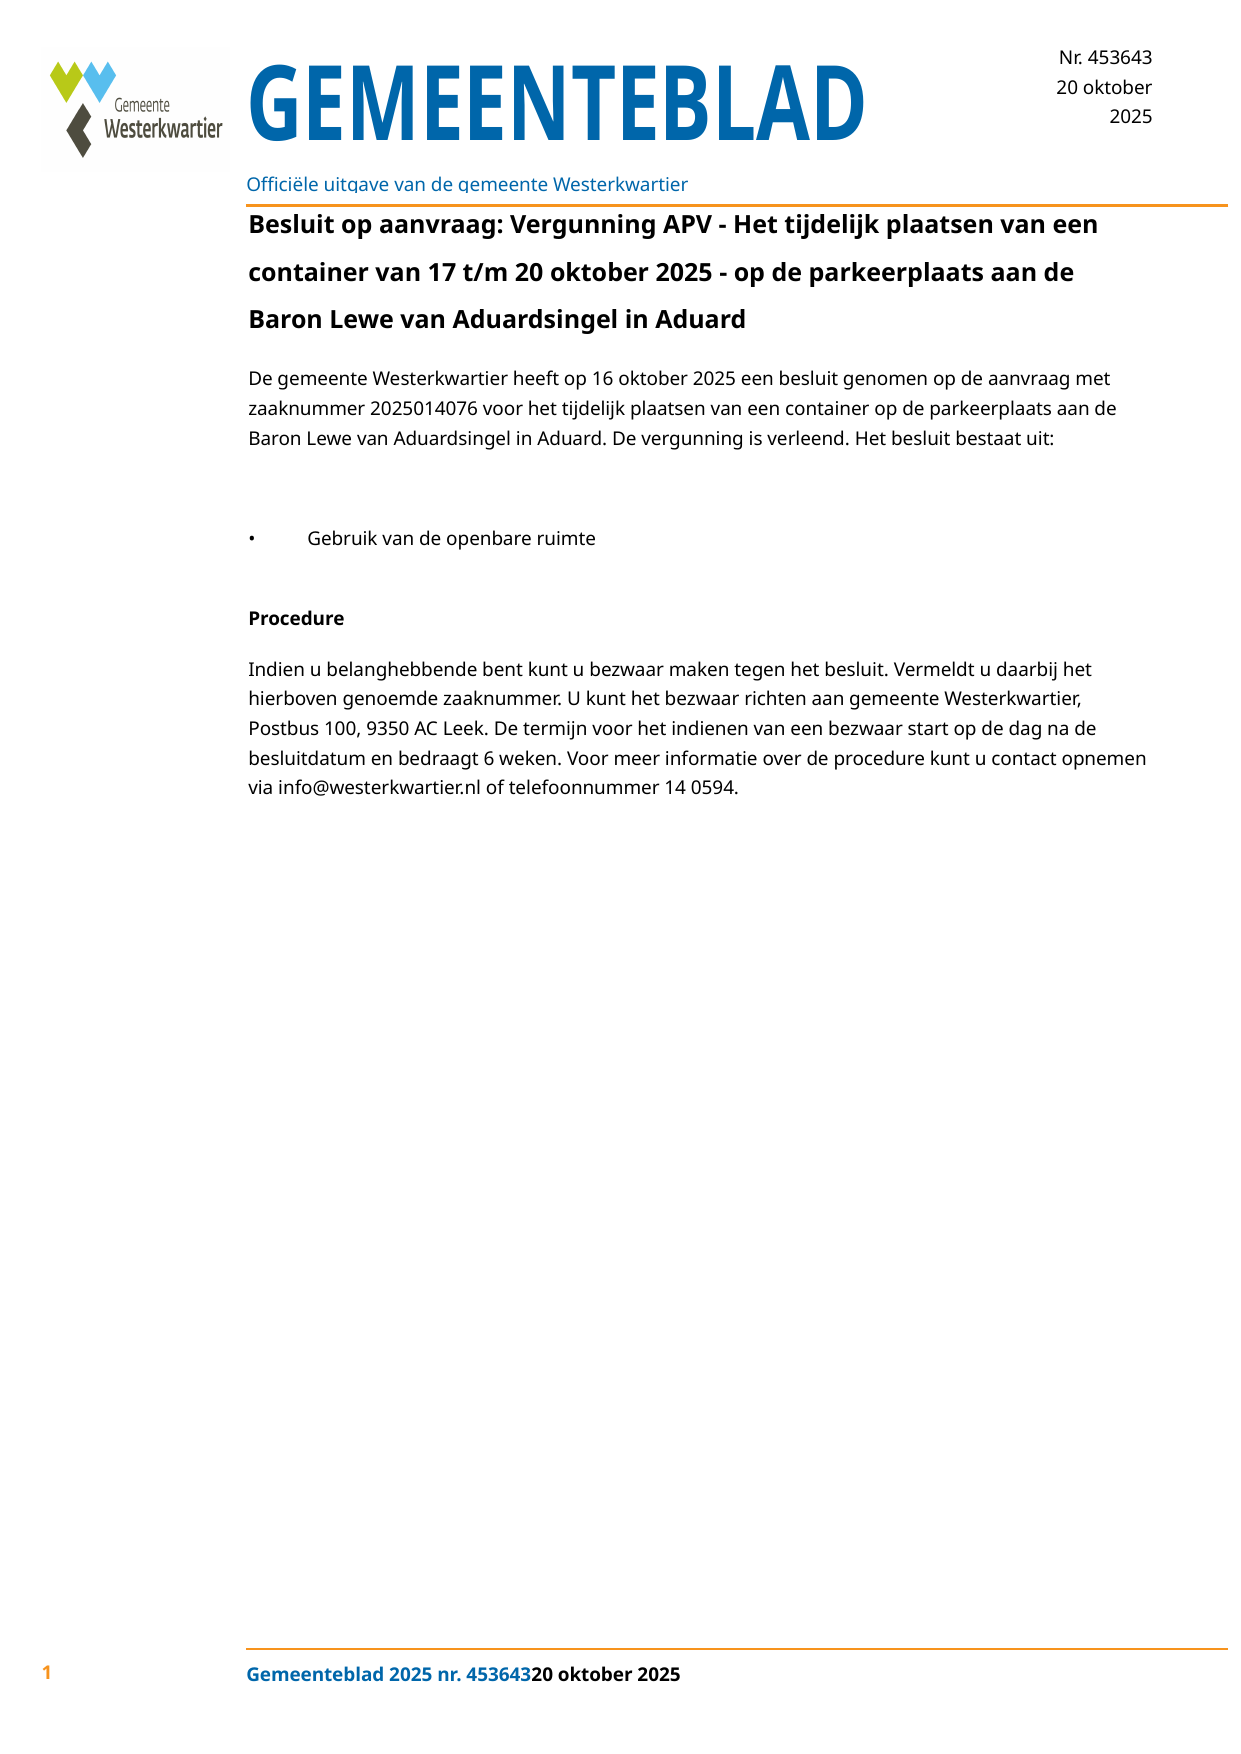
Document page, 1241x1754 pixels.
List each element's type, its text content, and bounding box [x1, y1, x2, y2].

text Procedure [248, 606, 1152, 631]
text De gemeente Westerkwartier heeft op 16 oktober 2025 een besluit genomen op de aanvraag met zaaknummer 2025014076 voor het tijdelijk plaatsen van een container op de parkeerplaats aan de Baron Lewe van Aduardsingel in Aduard. De vergunning is verleend. Het besluit bestaat uit: [248, 366, 1152, 450]
text Besluit op aanvraag: Vergunning APV - Het tijdelijk plaatsen van een container van 17 t/m 20 oktober 2025 - op de parkeerplaats aan de Baron Lewe van Aduardsingel in Aduard [248, 207, 1152, 336]
text Indien u belanghebbende bent kunt u bezwaar maken tegen het besluit. Vermeldt u daarbij het hierboven genoemde zaaknummer. U kunt het bezwaar richten aan gemeente Westerkwartier, Postbus 100, 9350 AC Leek. De termijn voor het indienen van een bezwaar start op de dag na de besluitdatum en bedraagt 6 weken. Voor meer informatie over de procedure kunt u contact opnemen via info@westerkwartier.nl of telefoonnummer 14 0594. [248, 656, 1152, 800]
picture [41, 47, 231, 172]
list Gebruik van de openbare ruimte [248, 526, 1152, 551]
